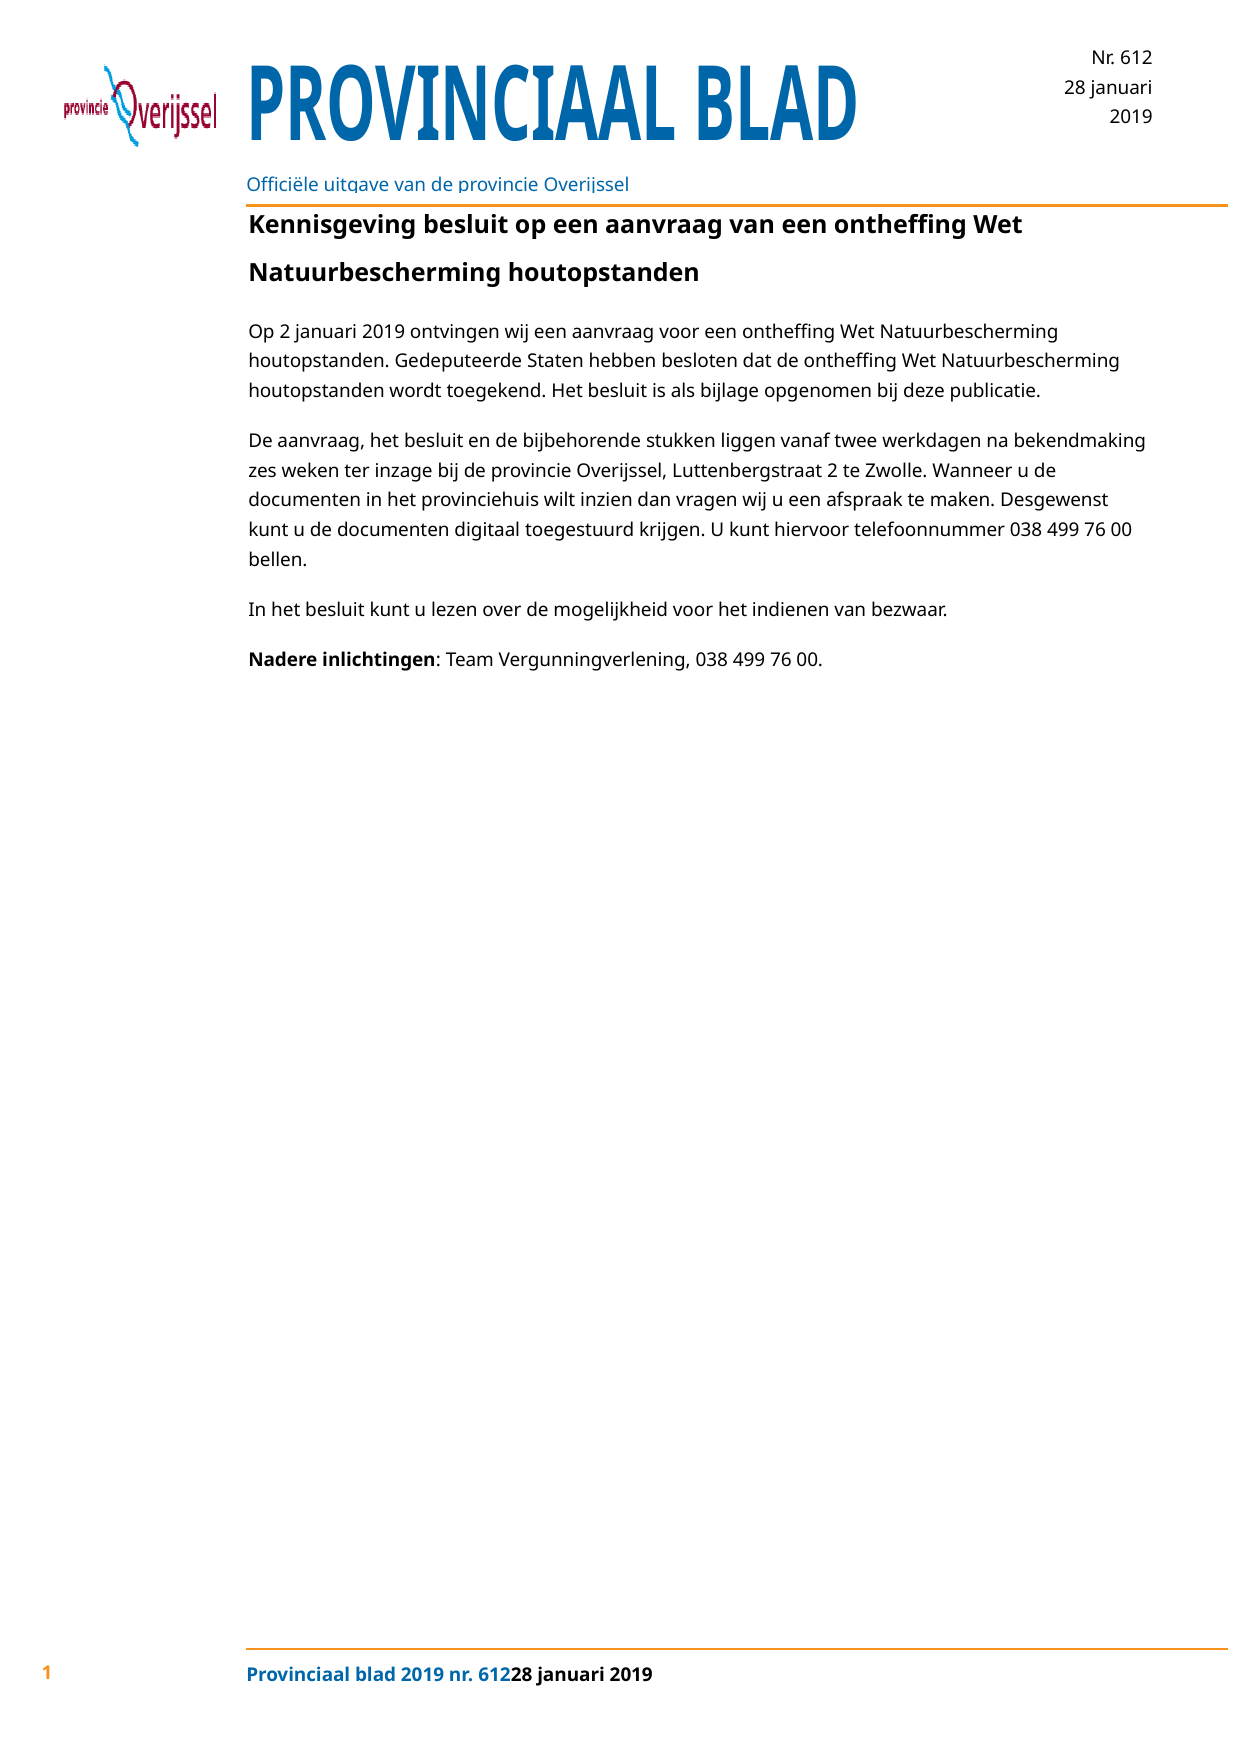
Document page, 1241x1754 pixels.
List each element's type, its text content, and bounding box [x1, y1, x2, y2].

text De aanvraag, het besluit en de bijbehorende stukken liggen vanaf twee werkdagen na bekendmaking zes weken ter inzage bij de provincie Overijssel, Luttenbergstraat 2 te Zwolle. Wanneer u de documenten in het provinciehuis wilt inzien dan vragen wij u een afspraak te maken. Desgewenst kunt u de documenten digitaal toegestuurd krijgen. U kunt hiervoor telefoonnummer 038 499 76 00 bellen. [248, 427, 1152, 572]
text Kennisgeving besluit op een aanvraag van een ontheffing Wet Natuurbescherming houtopstanden [248, 207, 1152, 288]
text In het besluit kunt u lezen over de mogelijkheid voor het indienen van bezwaar. [248, 596, 1152, 622]
text Nadere inlichtingen: Team Vergunningverlening, 038 499 76 00. [248, 647, 1152, 672]
picture [41, 47, 231, 172]
text Op 2 januari 2019 ontvingen wij een aanvraag voor een ontheffing Wet Natuurbescherming houtopstanden. Gedeputeerde Staten hebben besloten dat de ontheffing Wet Natuurbescherming houtopstanden wordt toegekend. Het besluit is als bijlage opgenomen bij deze publicatie. [248, 318, 1152, 403]
